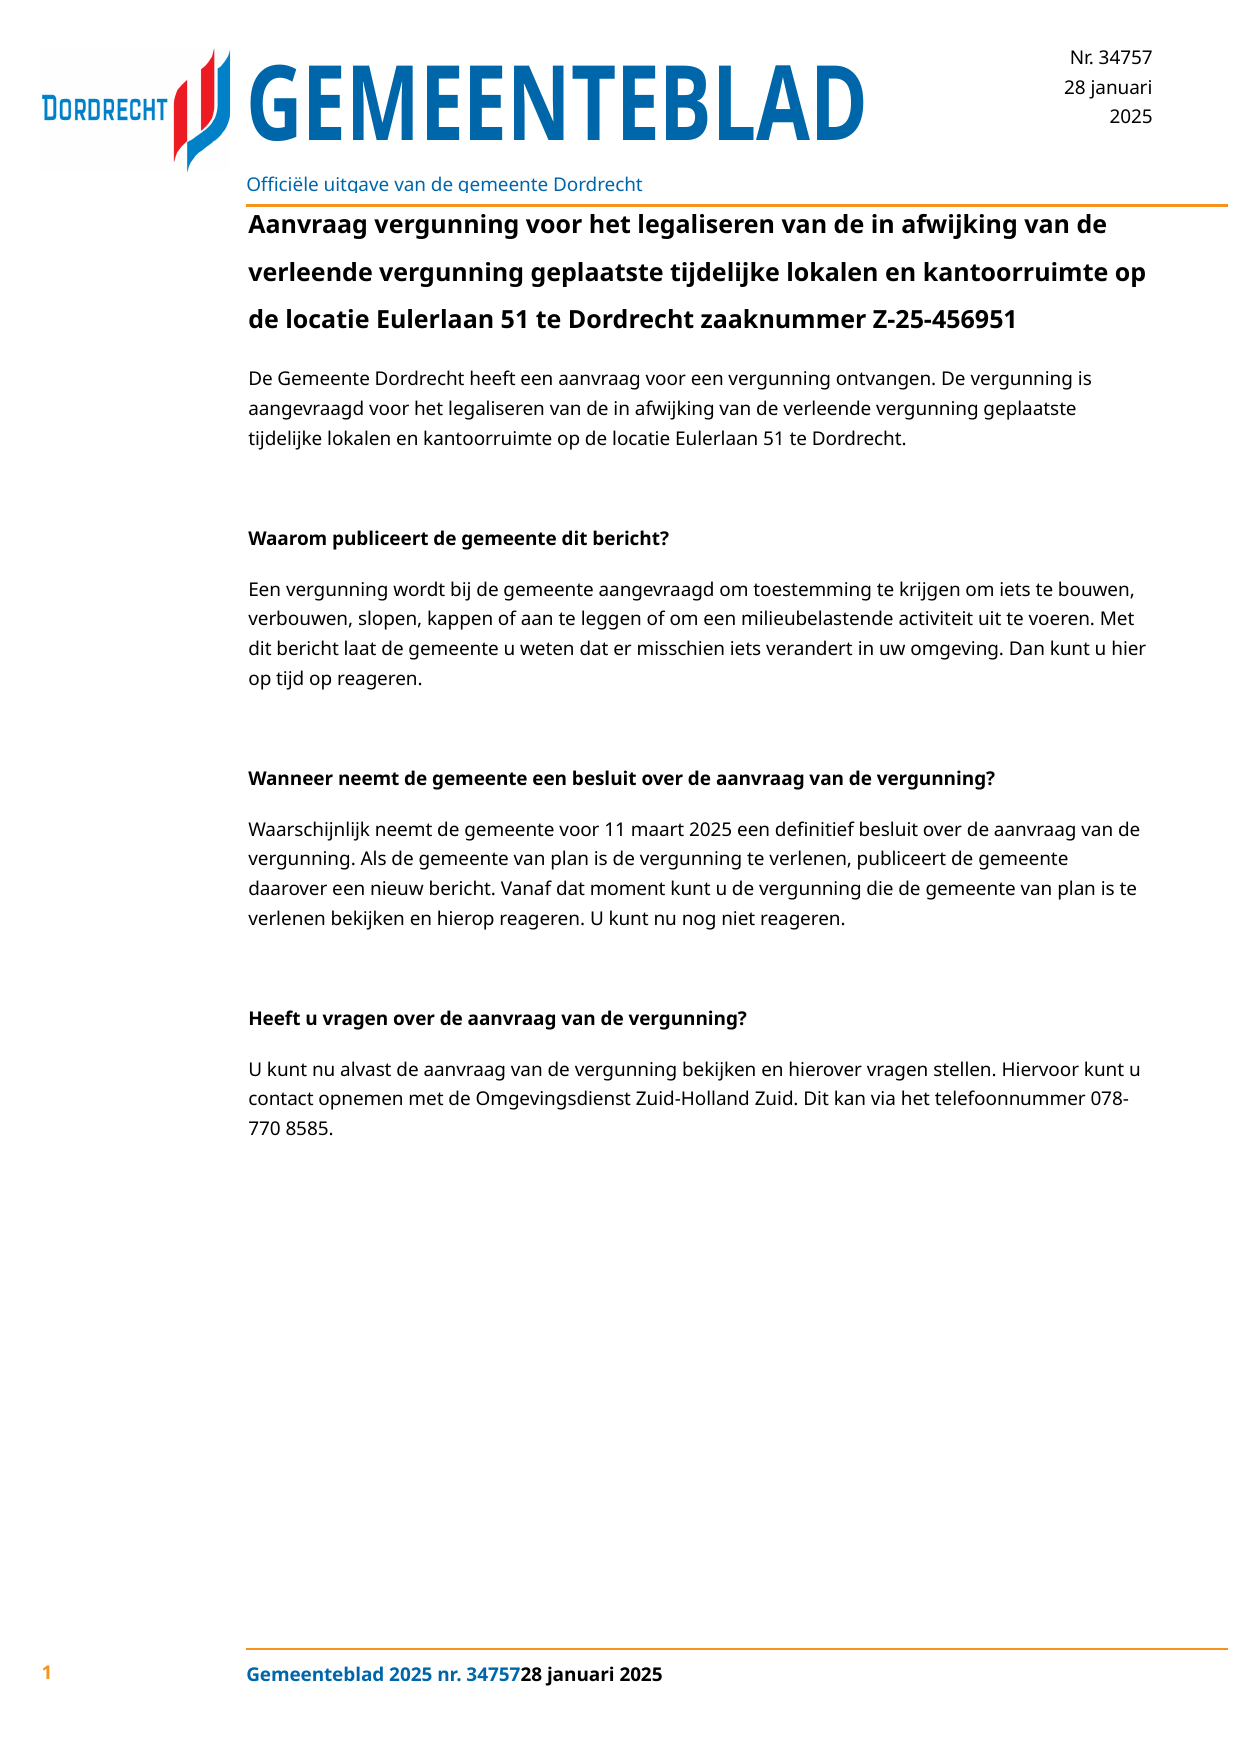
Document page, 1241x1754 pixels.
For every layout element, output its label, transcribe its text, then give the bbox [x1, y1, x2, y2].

text Waarom publiceert de gemeente dit bericht? [248, 526, 1152, 551]
text Aanvraag vergunning voor het legaliseren van de in afwijking van de verleende vergunning geplaatste tijdelijke lokalen en kantoorruimte op de locatie Eulerlaan 51 te Dordrecht zaaknummer Z-25-456951 [248, 207, 1152, 336]
text Wanneer neemt de gemeente een besluit over de aanvraag van de vergunning? [248, 766, 1152, 791]
text U kunt nu alvast de aanvraag van de vergunning bekijken en hierover vragen stellen. Hiervoor kunt u contact opnemen met de Omgevingsdienst Zuid-Holland Zuid. Dit kan via het telefoonnummer 078-770 8585. [248, 1056, 1152, 1141]
picture [41, 47, 231, 172]
text De Gemeente Dordrecht heeft een aanvraag voor een vergunning ontvangen. De vergunning is aangevraagd voor het legaliseren van de in afwijking van de verleende vergunning geplaatste tijdelijke lokalen en kantoorruimte op de locatie Eulerlaan 51 te Dordrecht. [248, 366, 1152, 450]
text Waarschijnlijk neemt de gemeente voor 11 maart 2025 een definitief besluit over de aanvraag van de vergunning. Als de gemeente van plan is de vergunning te verlenen, publiceert de gemeente daarover een nieuw bericht. Vanaf dat moment kunt u de vergunning die de gemeente van plan is te verlenen bekijken en hierop reageren. U kunt nu nog niet reageren. [248, 816, 1152, 930]
text Heeft u vragen over de aanvraag van de vergunning? [248, 1006, 1152, 1031]
text Een vergunning wordt bij de gemeente aangevraagd om toestemming te krijgen om iets te bouwen, verbouwen, slopen, kappen of aan te leggen of om een milieubelastende activiteit uit te voeren. Met dit bericht laat de gemeente u weten dat er misschien iets verandert in uw omgeving. Dan kunt u hier op tijd op reageren. [248, 576, 1152, 690]
